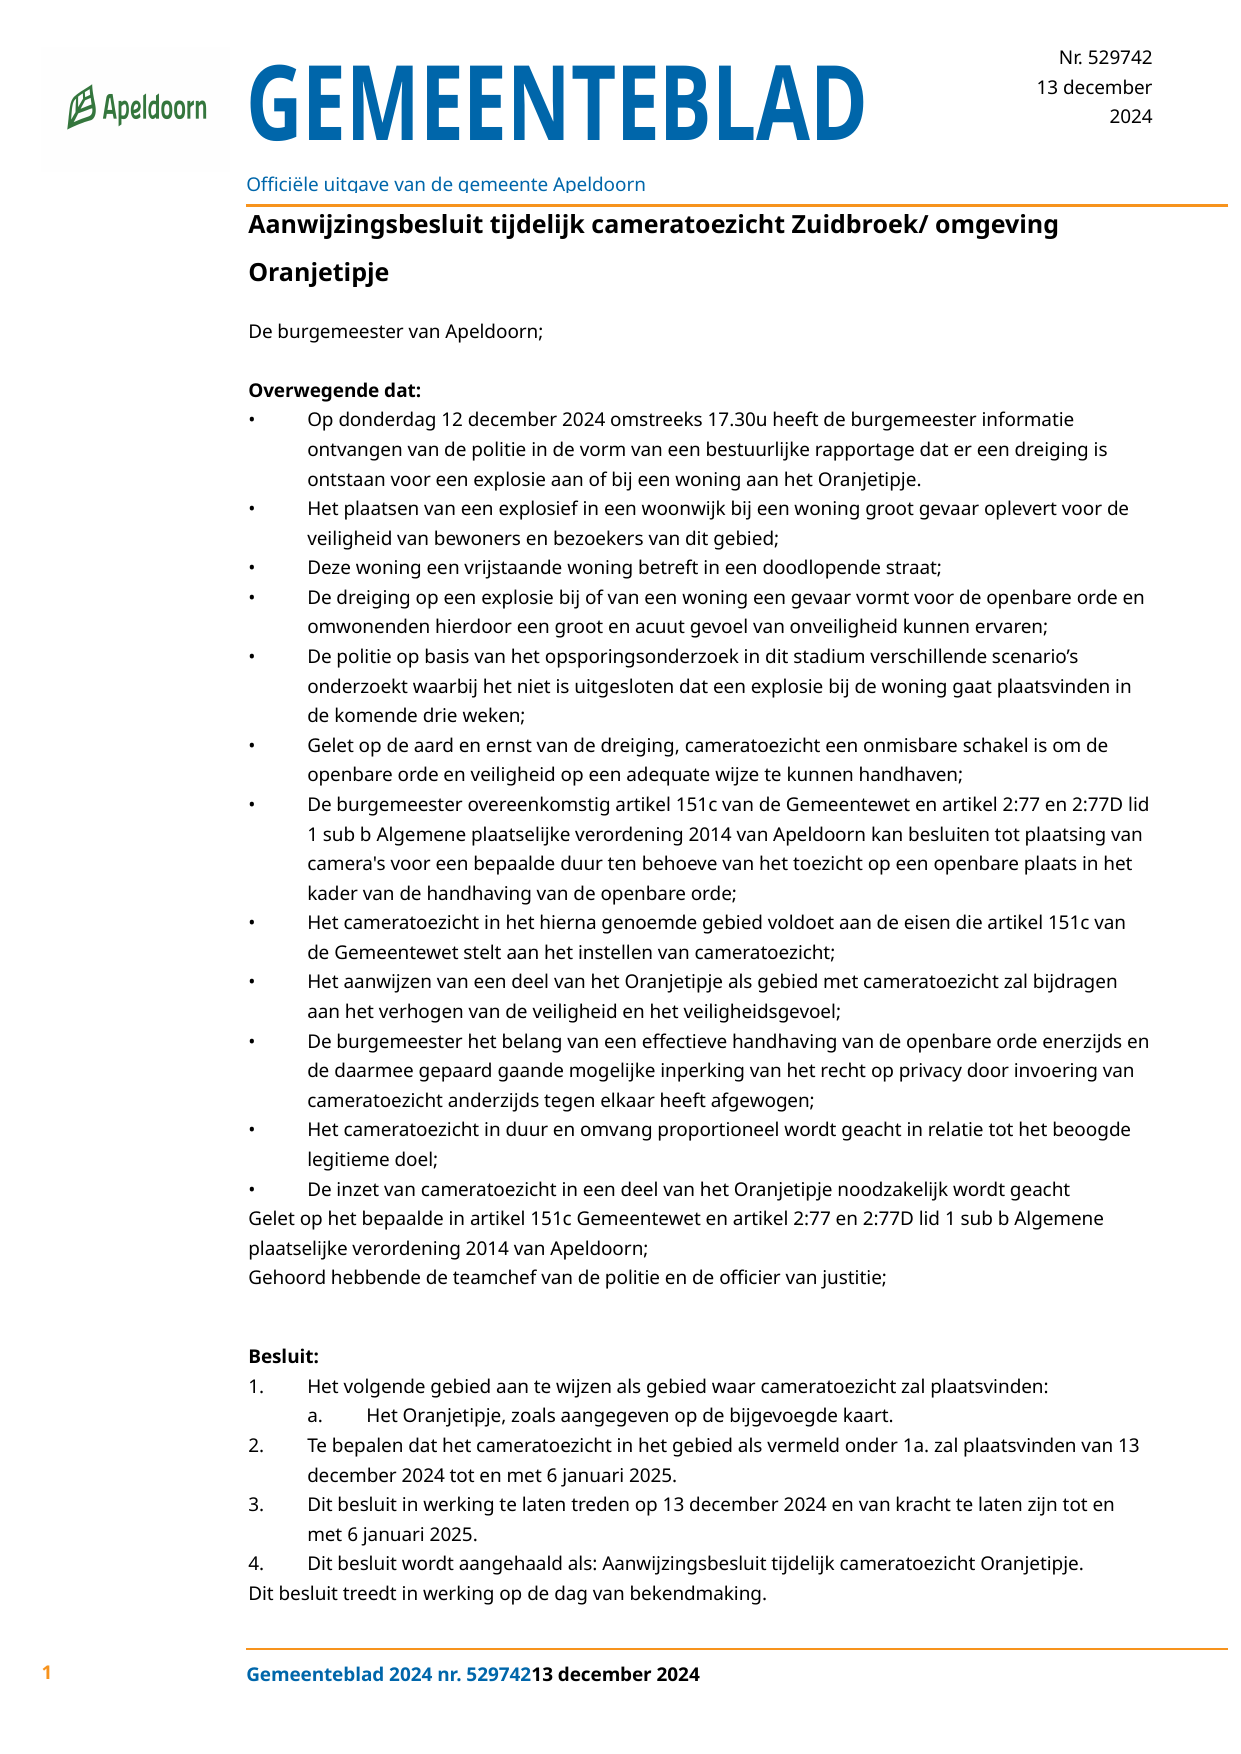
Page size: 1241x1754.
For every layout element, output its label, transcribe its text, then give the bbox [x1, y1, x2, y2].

list De burgemeester het belang van een effectieve handhaving van de openbare orde enerzijds en de daarmee gepaard gaande mogelijke inperking van het recht op privacy door invoering van cameratoezicht anderzijds tegen elkaar heeft afgewogen; [248, 1028, 1152, 1113]
list Het volgende gebied aan te wijzen als gebied waar cameratoezicht zal plaatsvinden: [248, 1373, 1152, 1399]
list Dit besluit wordt aangehaald als: Aanwijzingsbesluit tijdelijk cameratoezicht Oranjetipje. [248, 1551, 1152, 1576]
list Het plaatsen van een explosief in een woonwijk bij een woning groot gevaar oplevert voor de veiligheid van bewoners en bezoekers van dit gebied; [248, 495, 1152, 551]
list De politie op basis van het opsporingsonderzoek in dit stadium verschillende scenario’s onderzoekt waarbij het niet is uitgesloten dat een explosie bij de woning gaat plaatsvinden in de komende drie weken; [248, 643, 1152, 728]
picture [41, 47, 231, 172]
text Aanwijzingsbesluit tijdelijk cameratoezicht Zuidbroek/ omgeving Oranjetipje [248, 207, 1152, 288]
text Gehoord hebbende de teamchef van de politie en de officier van justitie; [248, 1264, 1152, 1290]
list Het cameratoezicht in duur en omvang proportioneel wordt geacht in relatie tot het beoogde legitieme doel; [248, 1117, 1152, 1172]
list Deze woning een vrijstaande woning betreft in een doodlopende straat; [248, 554, 1152, 580]
list Het aanwijzen van een deel van het Oranjetipje als gebied met cameratoezicht zal bijdragen aan het verhogen van de veiligheid en het veiligheidsgevoel; [248, 969, 1152, 1024]
list Te bepalen dat het cameratoezicht in het gebied als vermeld onder 1a. zal plaatsvinden van 13 december 2024 tot en met 6 januari 2025. [248, 1432, 1152, 1487]
list Dit besluit in werking te laten treden op 13 december 2024 en van kracht te laten zijn tot en met 6 januari 2025. [248, 1491, 1152, 1547]
text De burgemeester van Apeldoorn; [248, 318, 1152, 344]
list Op donderdag 12 december 2024 omstreeks 17.30u heeft de burgemeester informatie ontvangen van de politie in de vorm van een bestuurlijke rapportage dat er een dreiging is ontstaan voor een explosie aan of bij een woning aan het Oranjetipje. [248, 407, 1152, 492]
list Gelet op de aard en ernst van de dreiging, cameratoezicht een onmisbare schakel is om de openbare orde en veiligheid op een adequate wijze te kunnen handhaven; [248, 732, 1152, 787]
text Besluit: [248, 1343, 1152, 1369]
text Dit besluit treedt in werking op de dag van bekendmaking. [248, 1580, 1152, 1606]
list De burgemeester overeenkomstig artikel 151c van de Gemeentewet en artikel 2:77 en 2:77D lid 1 sub b Algemene plaatselijke verordening 2014 van Apeldoorn kan besluiten tot plaatsing van camera's voor een bepaalde duur ten behoeve van het toezicht op een openbare plaats in het kader van de handhaving van de openbare orde; [248, 791, 1152, 906]
text Gelet op het bepaalde in artikel 151c Gemeentewet en artikel 2:77 en 2:77D lid 1 sub b Algemene plaatselijke verordening 2014 van Apeldoorn; [248, 1205, 1152, 1261]
list De dreiging op een explosie bij of van een woning een gevaar vormt voor de openbare orde en omwonenden hierdoor een groot en acuut gevoel van onveiligheid kunnen ervaren; [248, 584, 1152, 639]
list Het Oranjetipje, zoals aangegeven op de bijgevoegde kaart. [307, 1403, 1152, 1428]
list De inzet van cameratoezicht in een deel van het Oranjetipje noodzakelijk wordt geacht [248, 1176, 1152, 1202]
list Het cameratoezicht in het hierna genoemde gebied voldoet aan de eisen die artikel 151c van de Gemeentewet stelt aan het instellen van cameratoezicht; [248, 909, 1152, 965]
text Overwegende dat: [248, 377, 1152, 403]
